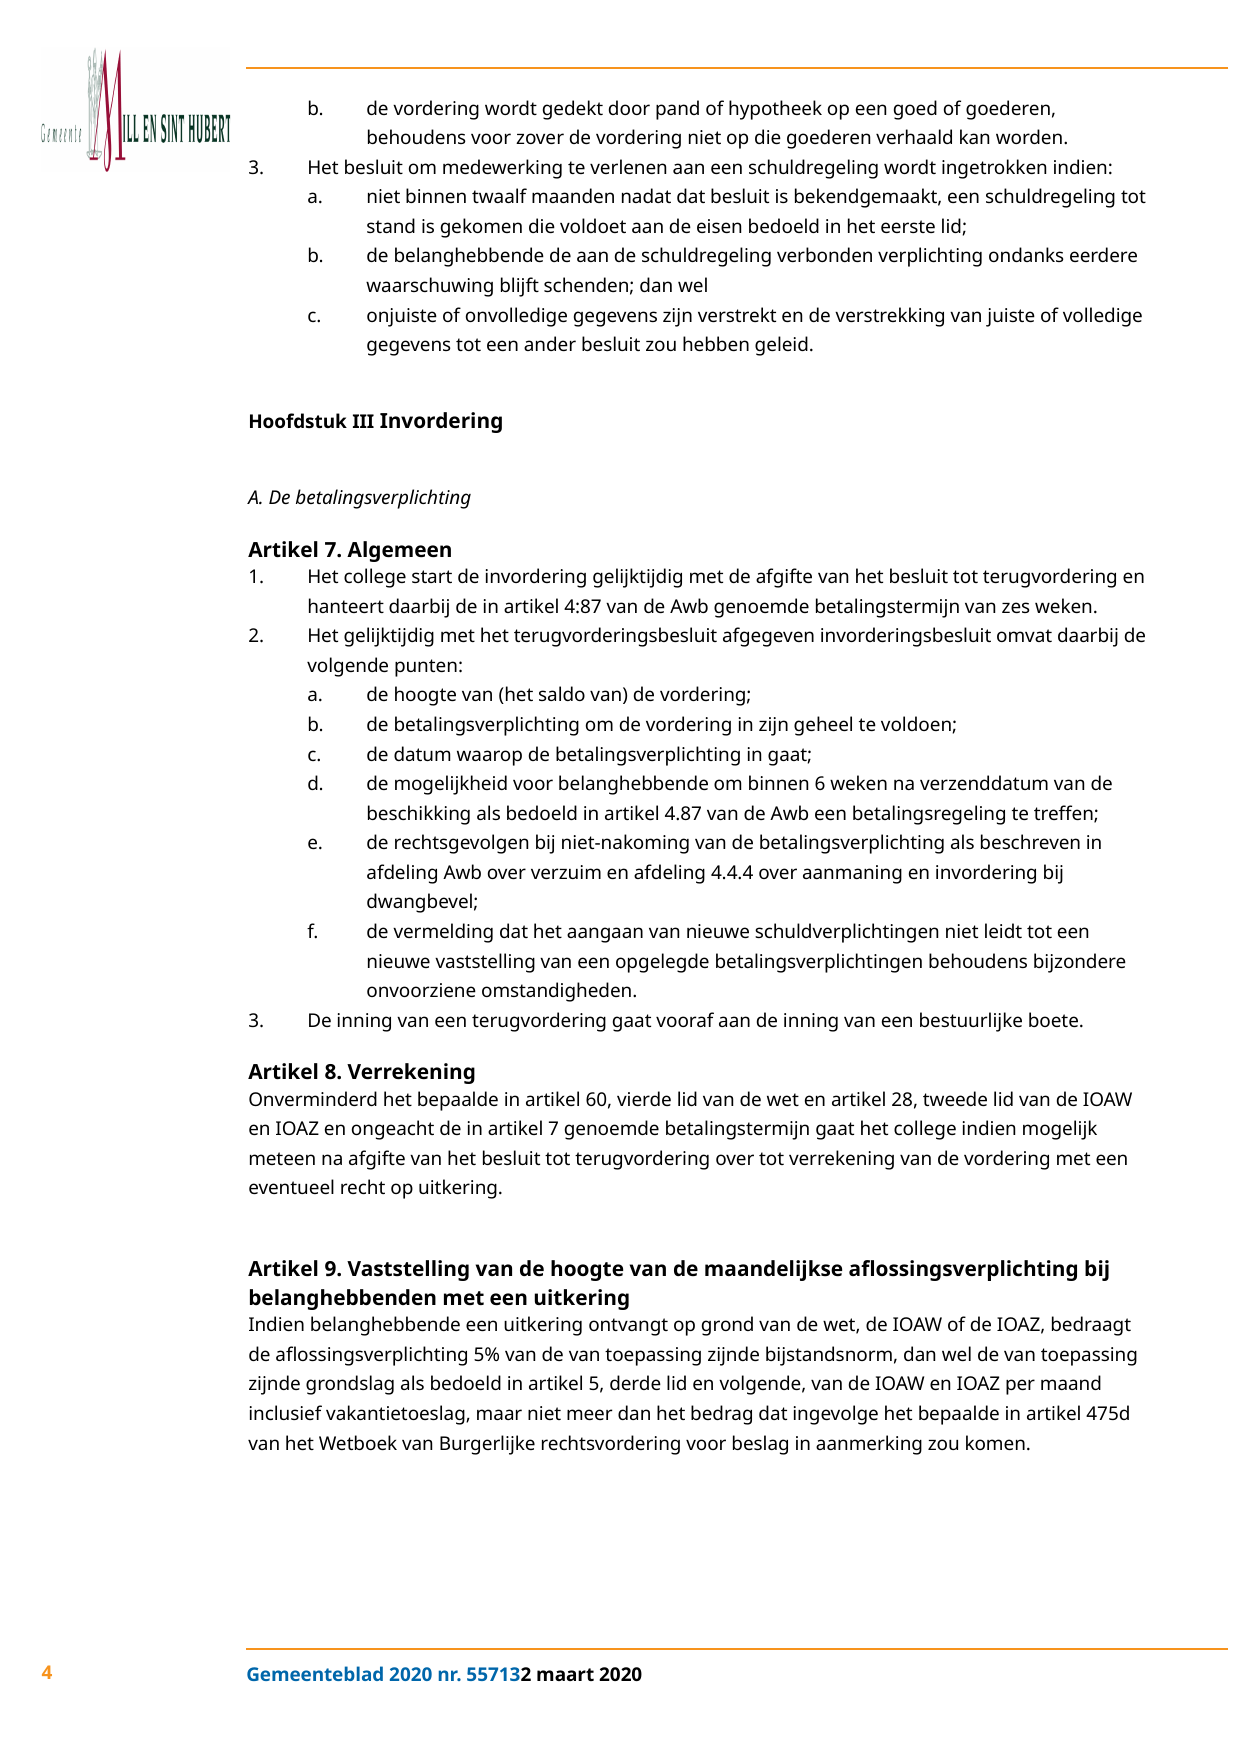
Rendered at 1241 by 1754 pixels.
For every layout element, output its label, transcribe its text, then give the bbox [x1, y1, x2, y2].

picture [41, 47, 231, 172]
list De inning van een terugvordering gaat vooraf aan de inning van een bestuurlijke boete. [248, 1007, 1152, 1033]
list de datum waarop de betalingsverplichting in gaat; [307, 741, 1152, 766]
list Het gelijktijdig met het terugvorderingsbesluit afgegeven invorderingsbesluit omvat daarbij de volgende punten: [248, 622, 1152, 678]
text A. De betalingsverplichting [248, 484, 1152, 510]
list de vordering wordt gedekt door pand of hypotheek op een goed of goederen, behoudens voor zover de vordering niet op die goederen verhaald kan worden. [307, 95, 1152, 150]
text Indien belanghebbende een uitkering ontvangt op grond van de wet, de IOAW of de IOAZ, bedraagt de aflossingsverplichting 5% van de van toepassing zijnde bijstandsnorm, dan wel de van toepassing zijnde grondslag als bedoeld in artikel 5, derde lid en volgende, van de IOAW en IOAZ per maand inclusief vakantietoeslag, maar niet meer dan het bedrag dat ingevolge het bepaalde in artikel 475d van het Wetboek van Burgerlijke rechtsvordering voor beslag in aanmerking zou komen. [248, 1311, 1152, 1456]
list de betalingsverplichting om de vordering in zijn geheel te voldoen; [307, 711, 1152, 737]
list onjuiste of onvolledige gegevens zijn verstrekt en de verstrekking van juiste of volledige gegevens tot een ander besluit zou hebben geleid. [307, 302, 1152, 357]
list de hoogte van (het saldo van) de vordering; [307, 682, 1152, 707]
list de rechtsgevolgen bij niet-nakoming van de betalingsverplichting als beschreven in afdeling Awb over verzuim en afdeling 4.4.4 over aanmaning en invordering bij dwangbevel; [307, 829, 1152, 914]
list de mogelijkheid voor belanghebbende om binnen 6 weken na verzenddatum van de beschikking als bedoeld in artikel 4.87 van de Awb een betalingsregeling te treffen; [307, 770, 1152, 826]
list Het besluit om medewerking te verlenen aan een schuldregeling wordt ingetrokken indien: [248, 154, 1152, 180]
text Artikel 7. Algemeen [248, 535, 1152, 563]
list niet binnen twaalf maanden nadat dat besluit is bekendgemaakt, een schuldregeling tot stand is gekomen die voldoet aan de eisen bedoeld in het eerste lid; [307, 183, 1152, 239]
text Hoofdstuk III Invordering [248, 407, 1152, 435]
text Artikel 9. Vaststelling van de hoogte van de maandelijkse aflossingsverplichting bij belanghebbenden met een uitkering [248, 1254, 1152, 1311]
list de vermelding dat het aangaan van nieuwe schuldverplichtingen niet leidt tot een nieuwe vaststelling van een opgelegde betalingsverplichtingen behoudens bijzondere onvoorziene omstandigheden. [307, 918, 1152, 1003]
list de belanghebbende de aan de schuldregeling verbonden verplichting ondanks eerdere waarschuwing blijft schenden; dan wel [307, 243, 1152, 298]
text Onverminderd het bepaalde in artikel 60, vierde lid van de wet en artikel 28, tweede lid van de IOAW en IOAZ en ongeacht de in artikel 7 genoemde betalingstermijn gaat het college indien mogelijk meteen na afgifte van het besluit tot terugvordering over tot verrekening van de vordering met een eventueel recht op uitkering. [248, 1086, 1152, 1200]
list Het college start de invordering gelijktijdig met de afgifte van het besluit tot terugvordering en hanteert daarbij de in artikel 4:87 van de Awb genoemde betalingstermijn van zes weken. [248, 563, 1152, 618]
text Artikel 8. Verrekening [248, 1057, 1152, 1086]
